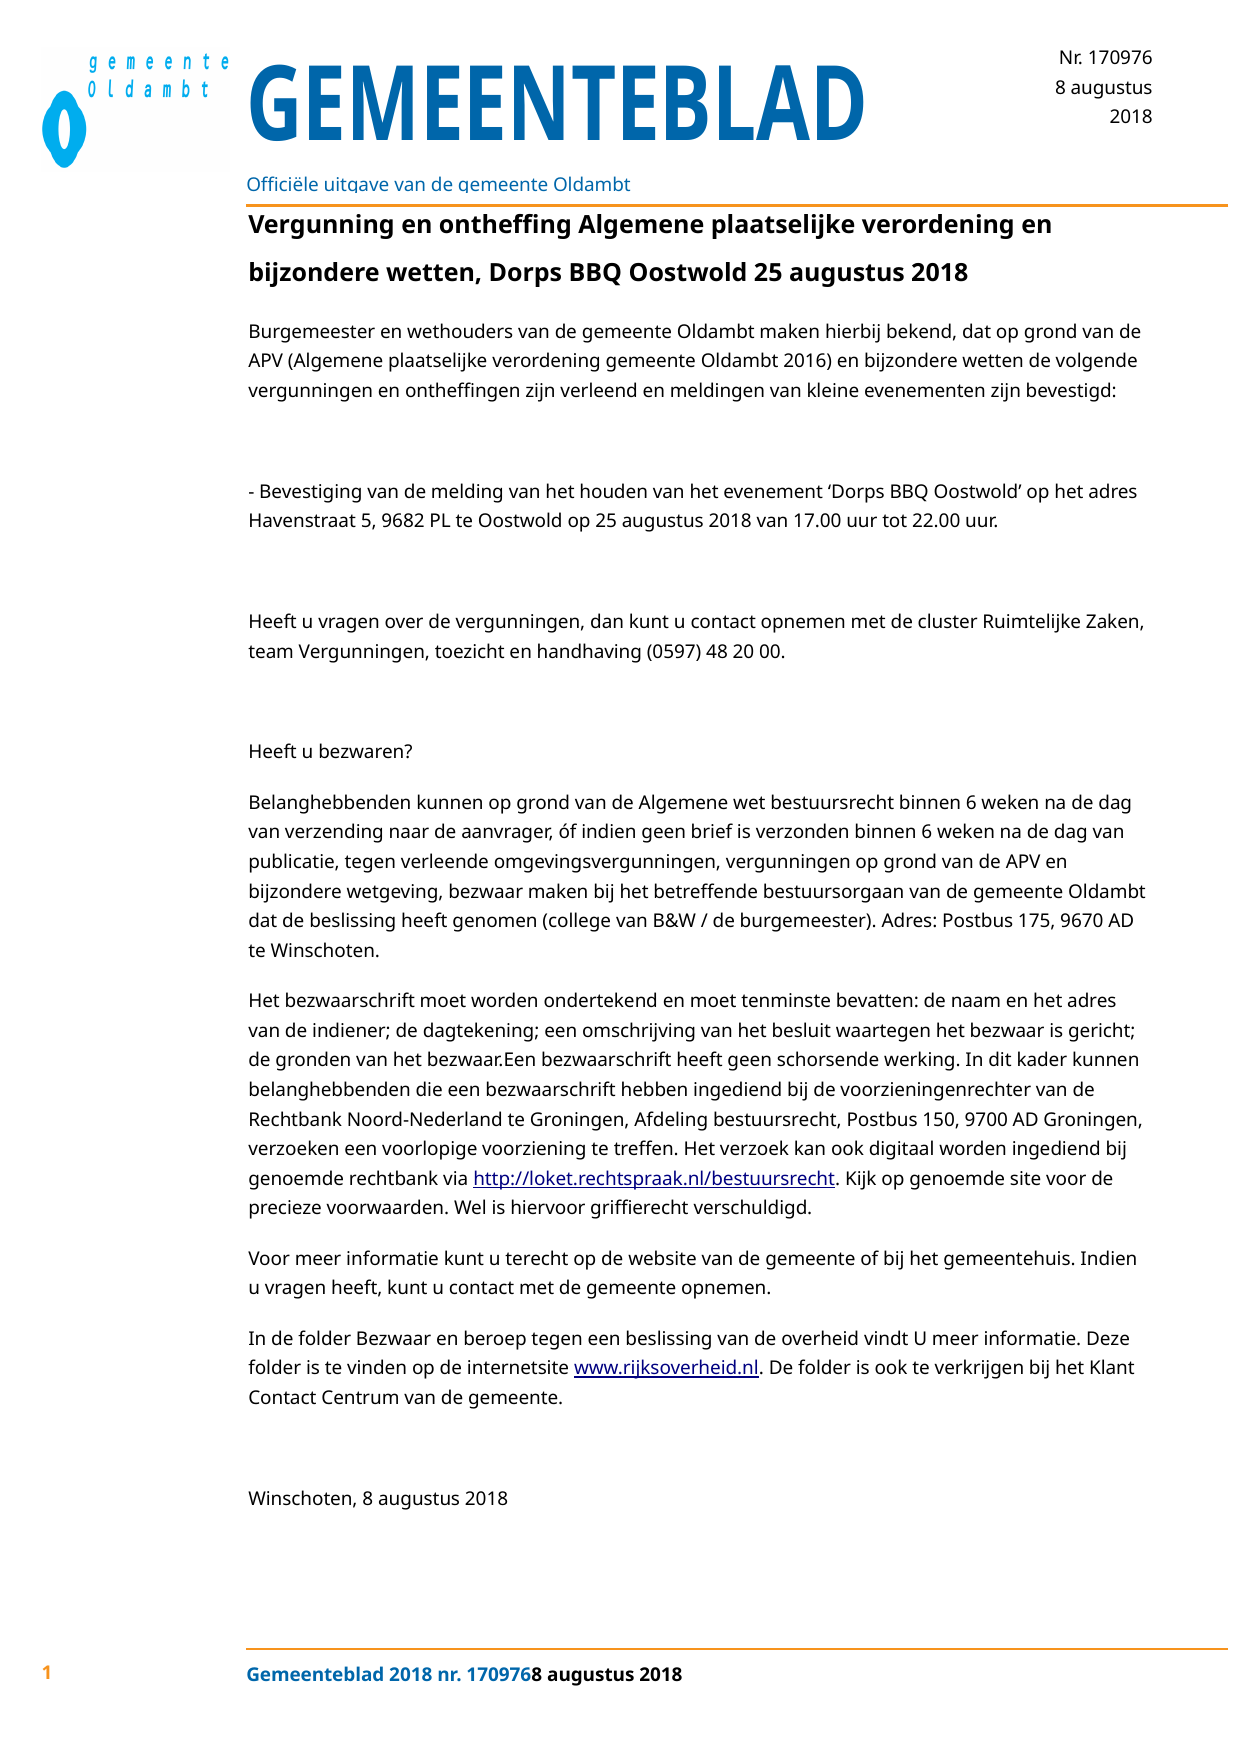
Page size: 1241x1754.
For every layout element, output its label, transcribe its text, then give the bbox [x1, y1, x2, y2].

text In de folder Bezwaar en beroep tegen een beslissing van de overheid vindt U meer informatie. Deze folder is te vinden op de internetsite www.rijksoverheid.nl. De folder is ook te verkrijgen bij het Klant Contact Centrum van de gemeente. [248, 1325, 1152, 1410]
text Burgemeester en wethouders van de gemeente Oldambt maken hierbij bekend, dat op grond van de APV (Algemene plaatselijke verordening gemeente Oldambt 2016) en bijzondere wetten de volgende vergunningen en ontheffingen zijn verleend en meldingen van kleine evenementen zijn bevestigd: [248, 318, 1152, 403]
text Winschoten, 8 augustus 2018 [248, 1485, 1152, 1511]
text - Bevestiging van de melding van het houden van het evenement ‘Dorps BBQ Oostwold’ op het adres Havenstraat 5, 9682 PL te Oostwold op 25 augustus 2018 van 17.00 uur tot 22.00 uur. [248, 478, 1152, 533]
text Voor meer informatie kunt u terecht op de website van de gemeente of bij het gemeentehuis. Indien u vragen heeft, kunt u contact met de gemeente opnemen. [248, 1245, 1152, 1300]
text Vergunning en ontheffing Algemene plaatselijke verordening en bijzondere wetten, Dorps BBQ Oostwold 25 augustus 2018 [248, 207, 1152, 288]
text Heeft u vragen over de vergunningen, dan kunt u contact opnemen met de cluster Ruimtelijke Zaken, team Vergunningen, toezicht en handhaving (0597) 48 20 00. [248, 608, 1152, 664]
text Heeft u bezwaren? [248, 739, 1152, 764]
picture [41, 47, 231, 172]
text Belanghebbenden kunnen op grond van de Algemene wet bestuursrecht binnen 6 weken na de dag van verzending naar de aanvrager, óf indien geen brief is verzonden binnen 6 weken na de dag van publicatie, tegen verleende omgevingsvergunningen, vergunningen op grond van de APV en bijzondere wetgeving, bezwaar maken bij het betreffende bestuursorgaan van de gemeente Oldambt dat de beslissing heeft genomen (college van B&W / de burgemeester). Adres: Postbus 175, 9670 AD te Winschoten. [248, 789, 1152, 963]
text Het bezwaarschrift moet worden ondertekend en moet tenminste bevatten: de naam en het adres van de indiener; de dagtekening; een omschrijving van het besluit waartegen het bezwaar is gericht; de gronden van het bezwaar.Een bezwaarschrift heeft geen schorsende werking. In dit kader kunnen belanghebbenden die een bezwaarschrift hebben ingediend bij de voorzieningenrechter van de Rechtbank Noord-Nederland te Groningen, Afdeling bestuursrecht, Postbus 150, 9700 AD Groningen, verzoeken een voorlopige voorziening te treffen. Het verzoek kan ook digitaal worden ingediend bij genoemde rechtbank via http://loket.rechtspraak.nl/bestuursrecht. Kijk op genoemde site voor de precieze voorwaarden. Wel is hiervoor griffierecht verschuldigd. [248, 987, 1152, 1220]
